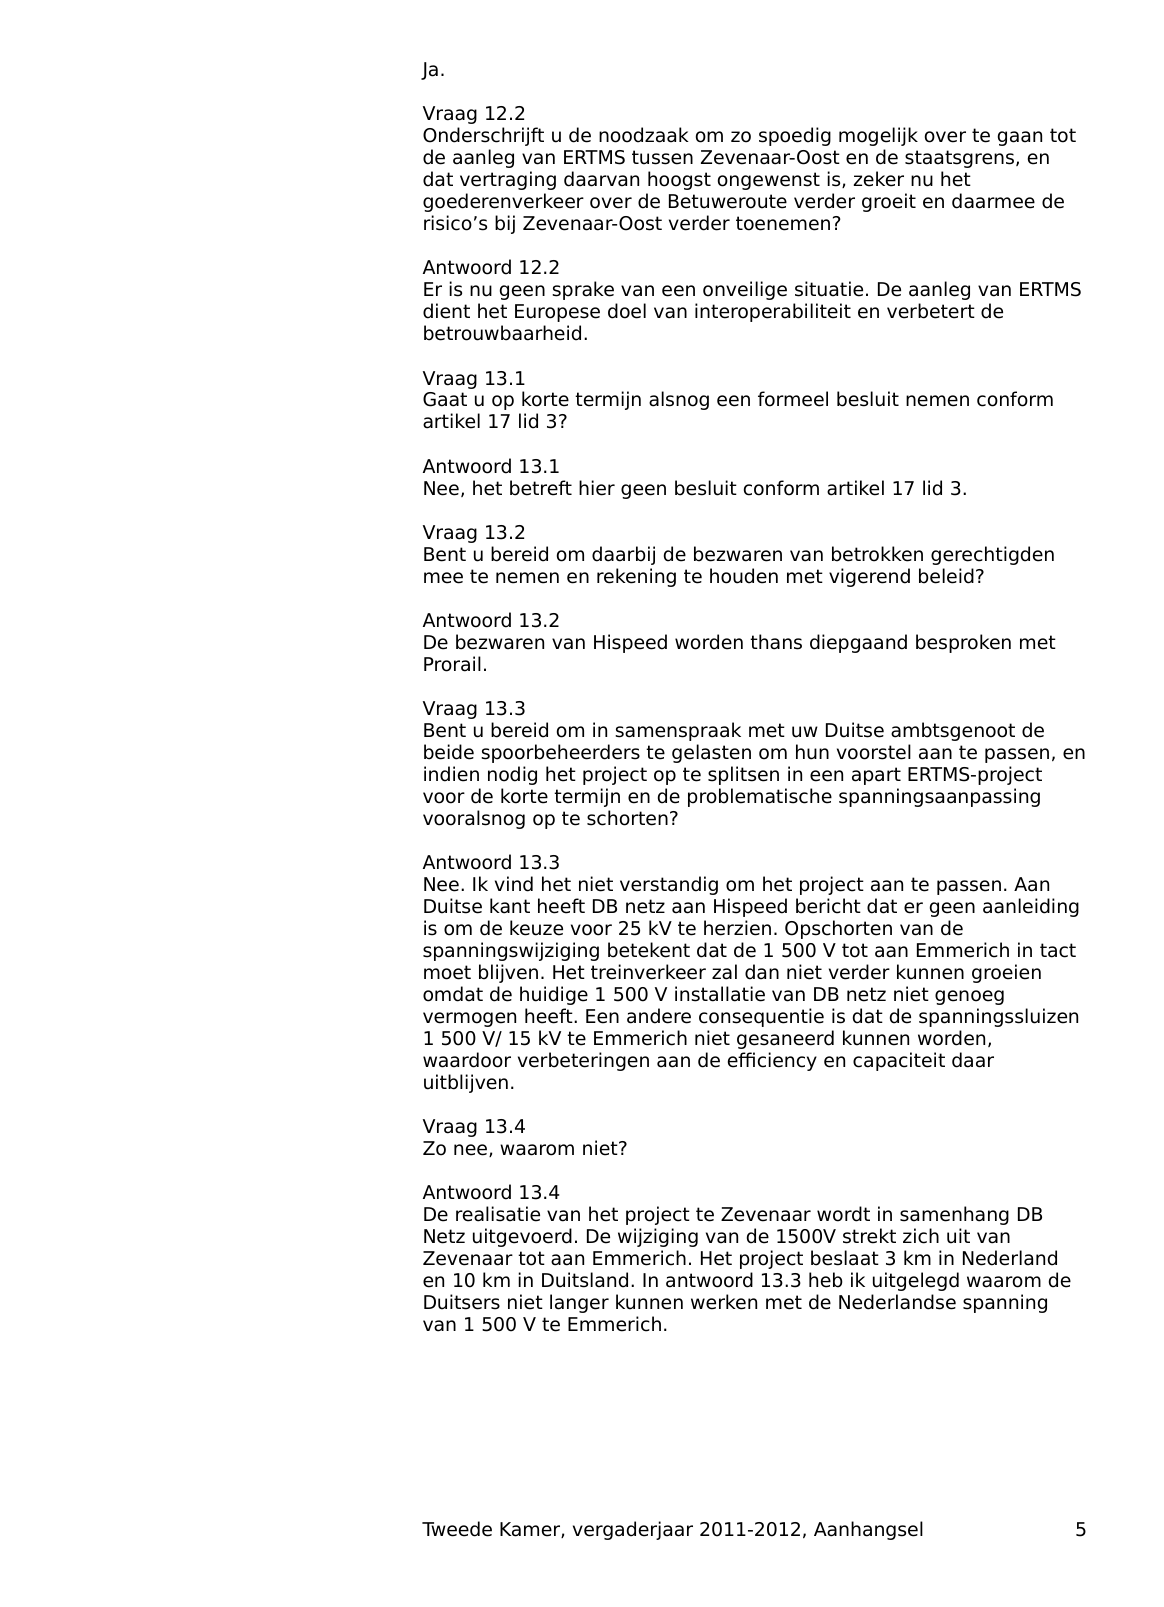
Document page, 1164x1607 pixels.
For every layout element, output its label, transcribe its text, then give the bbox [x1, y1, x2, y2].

text Antwoord 13.1 [422, 456, 1087, 477]
text Nee. Ik vind het niet verstandig om het project aan te passen. Aan Duitse kant heeft DB netz aan Hispeed bericht dat er geen aanleiding is om de keuze voor 25 kV te herzien. Opschorten van de spanningswijziging betekent dat de 1 500 V tot aan Emmerich in tact moet blijven. Het treinverkeer zal dan niet verder kunnen groeien omdat de huidige 1 500 V installatie van DB netz niet genoeg vermogen heeft. Een andere consequentie is dat de spanningssluizen 1 500 V/ 15 kV te Emmerich niet gesaneerd kunnen worden, waardoor verbeteringen aan de efficiency en capaciteit daar uitblijven. [422, 874, 1087, 1094]
text Nee, het betreft hier geen besluit conform artikel 17 lid 3. [422, 477, 1087, 499]
text De realisatie van het project te Zevenaar wordt in samenhang DB Netz uitgevoerd. De wijziging van de 1500V strekt zich uit van Zevenaar tot aan Emmerich. Het project beslaat 3 km in Nederland en 10 km in Duitsland. In antwoord 13.3 heb ik uitgelegd waarom de Duitsers niet langer kunnen werken met de Nederlandse spanning van 1 500 V te Emmerich. [422, 1204, 1087, 1336]
text De bezwaren van Hispeed worden thans diepgaand besproken met Prorail. [422, 632, 1087, 676]
text Antwoord 12.2 [422, 257, 1087, 279]
text Vraag 13.1 [422, 367, 1087, 389]
text Vraag 13.4 [422, 1116, 1087, 1138]
text Gaat u op korte termijn alsnog een formeel besluit nemen conform artikel 17 lid 3? [422, 389, 1087, 433]
text Antwoord 13.3 [422, 852, 1087, 874]
text Ja. [422, 59, 1087, 81]
text Vraag 13.2 [422, 522, 1087, 544]
text Antwoord 13.4 [422, 1182, 1087, 1204]
text Antwoord 13.2 [422, 610, 1087, 632]
text Vraag 12.2 [422, 103, 1087, 125]
text Onderschrijft u de noodzaak om zo spoedig mogelijk over te gaan tot de aanleg van ERTMS tussen Zevenaar-Oost en de staatsgrens, en dat vertraging daarvan hoogst ongewenst is, zeker nu het goederenverkeer over de Betuweroute verder groeit en daarmee de risico’s bij Zevenaar-Oost verder toenemen? [422, 125, 1087, 235]
text Zo nee, waarom niet? [422, 1138, 1087, 1160]
text Vraag 13.3 [422, 698, 1087, 720]
text Bent u bereid om daarbij de bezwaren van betrokken gerechtigden mee te nemen en rekening te houden met vigerend beleid? [422, 544, 1087, 588]
text Er is nu geen sprake van een onveilige situatie. De aanleg van ERTMS dient het Europese doel van interoperabiliteit en verbetert de betrouwbaarheid. [422, 279, 1087, 345]
text Bent u bereid om in samenspraak met uw Duitse ambtsgenoot de beide spoorbeheerders te gelasten om hun voorstel aan te passen, en indien nodig het project op te splitsen in een apart ERTMS-project voor de korte termijn en de problematische spanningsaanpassing vooralsnog op te schorten? [422, 720, 1087, 830]
